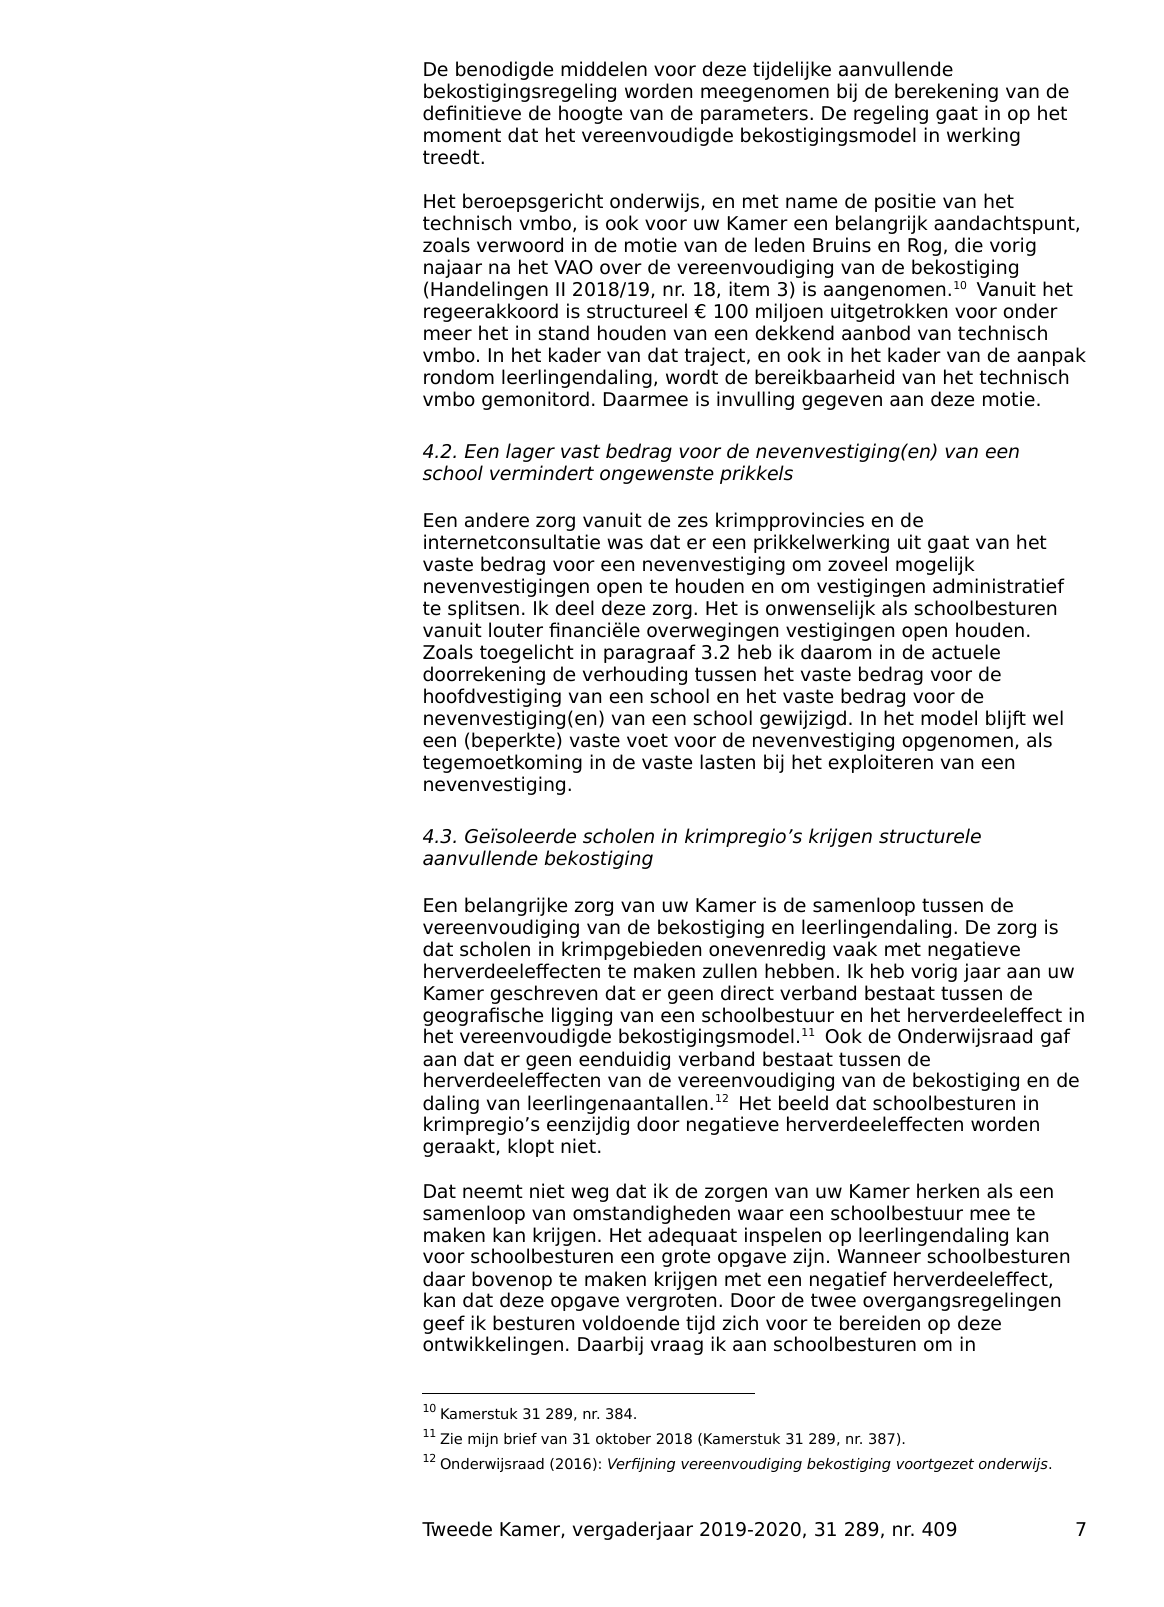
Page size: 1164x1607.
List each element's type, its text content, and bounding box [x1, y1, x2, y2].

text Dat neemt niet weg dat ik de zorgen van uw Kamer herken als een samenloop van omstandigheden waar een schoolbestuur mee te maken kan krijgen. Het adequaat inspelen op leerlingendaling kan voor schoolbesturen een grote opgave zijn. Wanneer schoolbesturen daar bovenop te maken krijgen met een negatief herverdeeleffect, kan dat deze opgave vergroten. Door de twee overgangsregelingen geef ik besturen voldoende tijd zich voor te bereiden op deze ontwikkelingen. Daarbij vraag ik aan schoolbesturen om in [422, 1181, 1087, 1356]
subtitle 4.2. Een lager vast bedrag voor de nevenvestiging(en) van een school vermindert ongewenste prikkels [422, 441, 1087, 485]
text De benodigde middelen voor deze tijdelijke aanvullende bekostigingsregeling worden meegenomen bij de berekening van de definitieve de hoogte van de parameters. De regeling gaat in op het moment dat het vereenvoudigde bekostigingsmodel in werking treedt. [422, 59, 1087, 169]
subtitle 4.3. Geïsoleerde scholen in krimpregio’s krijgen structurele aanvullende bekostiging [422, 826, 1087, 869]
text Onderwijsraad (2016): Verfijning vereenvoudiging bekostiging voortgezet onderwijs. [422, 1452, 1087, 1474]
text Kamerstuk 31 289, nr. 384. [422, 1402, 1087, 1424]
text Het beroepsgericht onderwijs, en met name de positie van het technisch vmbo, is ook voor uw Kamer een belangrijk aandachtspunt, zoals verwoord in de motie van de leden Bruins en Rog, die vorig najaar na het VAO over de vereenvoudiging van de bekostiging (Handelingen II 2018/19, nr. 18, item 3) is aangenomen. Vanuit het regeerakkoord is structureel € 100 miljoen uitgetrokken voor onder meer het in stand houden van een dekkend aanbod van technisch vmbo. In het kader van dat traject, en ook in het kader van de aanpak rondom leerlingendaling, wordt de bereikbaarheid van het technisch vmbo gemonitord. Daarmee is invulling gegeven aan deze motie. [422, 191, 1087, 411]
text Een belangrijke zorg van uw Kamer is de samenloop tussen de vereenvoudiging van de bekostiging en leerlingendaling. De zorg is dat scholen in krimpgebieden onevenredig vaak met negatieve herverdeeleffecten te maken zullen hebben. Ik heb vorig jaar aan uw Kamer geschreven dat er geen direct verband bestaat tussen de geografische ligging van een schoolbestuur en het herverdeeleffect in het vereenvoudigde bekostigingsmodel. Ook de Onderwijsraad gaf aan dat er geen eenduidig verband bestaat tussen de herverdeeleffecten van de vereenvoudiging van de bekostiging en de daling van leerlingenaantallen. Het beeld dat schoolbesturen in krimpregio’s eenzijdig door negatieve herverdeeleffecten worden geraakt, klopt niet. [422, 894, 1087, 1158]
text Zie mijn brief van 31 oktober 2018 (Kamerstuk 31 289, nr. 387). [422, 1427, 1087, 1449]
text Een andere zorg vanuit de zes krimpprovincies en de internetconsultatie was dat er een prikkelwerking uit gaat van het vaste bedrag voor een nevenvestiging om zoveel mogelijk nevenvestigingen open te houden en om vestigingen administratief te splitsen. Ik deel deze zorg. Het is onwenselijk als schoolbesturen vanuit louter financiële overwegingen vestigingen open houden. Zoals toegelicht in paragraaf 3.2 heb ik daarom in de actuele doorrekening de verhouding tussen het vaste bedrag voor de hoofdvestiging van een school en het vaste bedrag voor de nevenvestiging(en) van een school gewijzigd. In het model blijft wel een (beperkte) vaste voet voor de nevenvestiging opgenomen, als tegemoetkoming in de vaste lasten bij het exploiteren van een nevenvestiging. [422, 510, 1087, 796]
